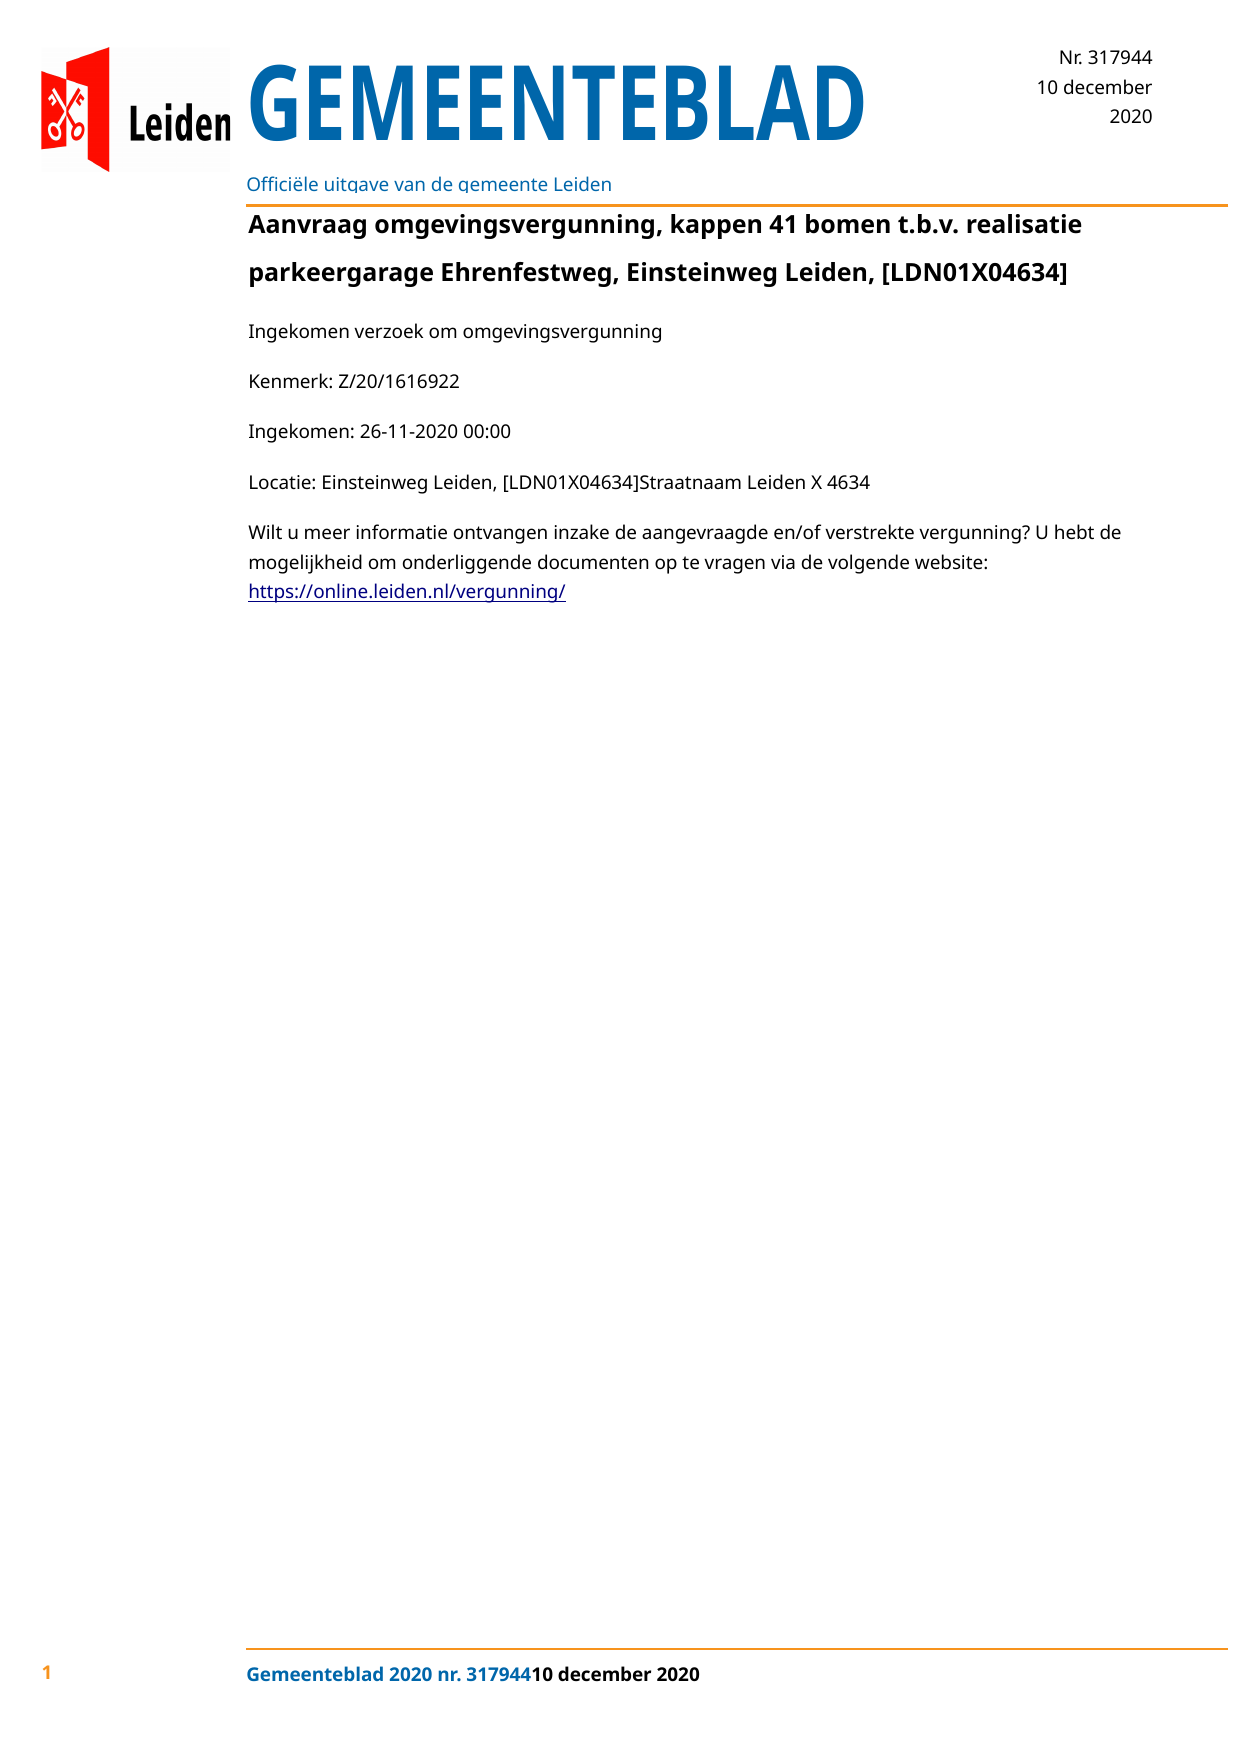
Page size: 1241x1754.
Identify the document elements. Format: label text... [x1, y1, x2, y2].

picture [41, 47, 231, 172]
text Ingekomen verzoek om omgevingsvergunning [248, 318, 1152, 344]
text Ingekomen: 26-11-2020 00:00 [248, 419, 1152, 444]
text Locatie: Einsteinweg Leiden, [LDN01X04634]Straatnaam Leiden X 4634 [248, 469, 1152, 495]
text Wilt u meer informatie ontvangen inzake de aangevraagde en/of verstrekte vergunning? U hebt de mogelijkheid om onderliggende documenten op te vragen via de volgende website: https://online.leiden.nl/vergunning/ [248, 519, 1152, 604]
text Aanvraag omgevingsvergunning, kappen 41 bomen t.b.v. realisatie parkeergarage Ehrenfestweg, Einsteinweg Leiden, [LDN01X04634] [248, 207, 1152, 288]
text Kenmerk: Z/20/1616922 [248, 368, 1152, 394]
